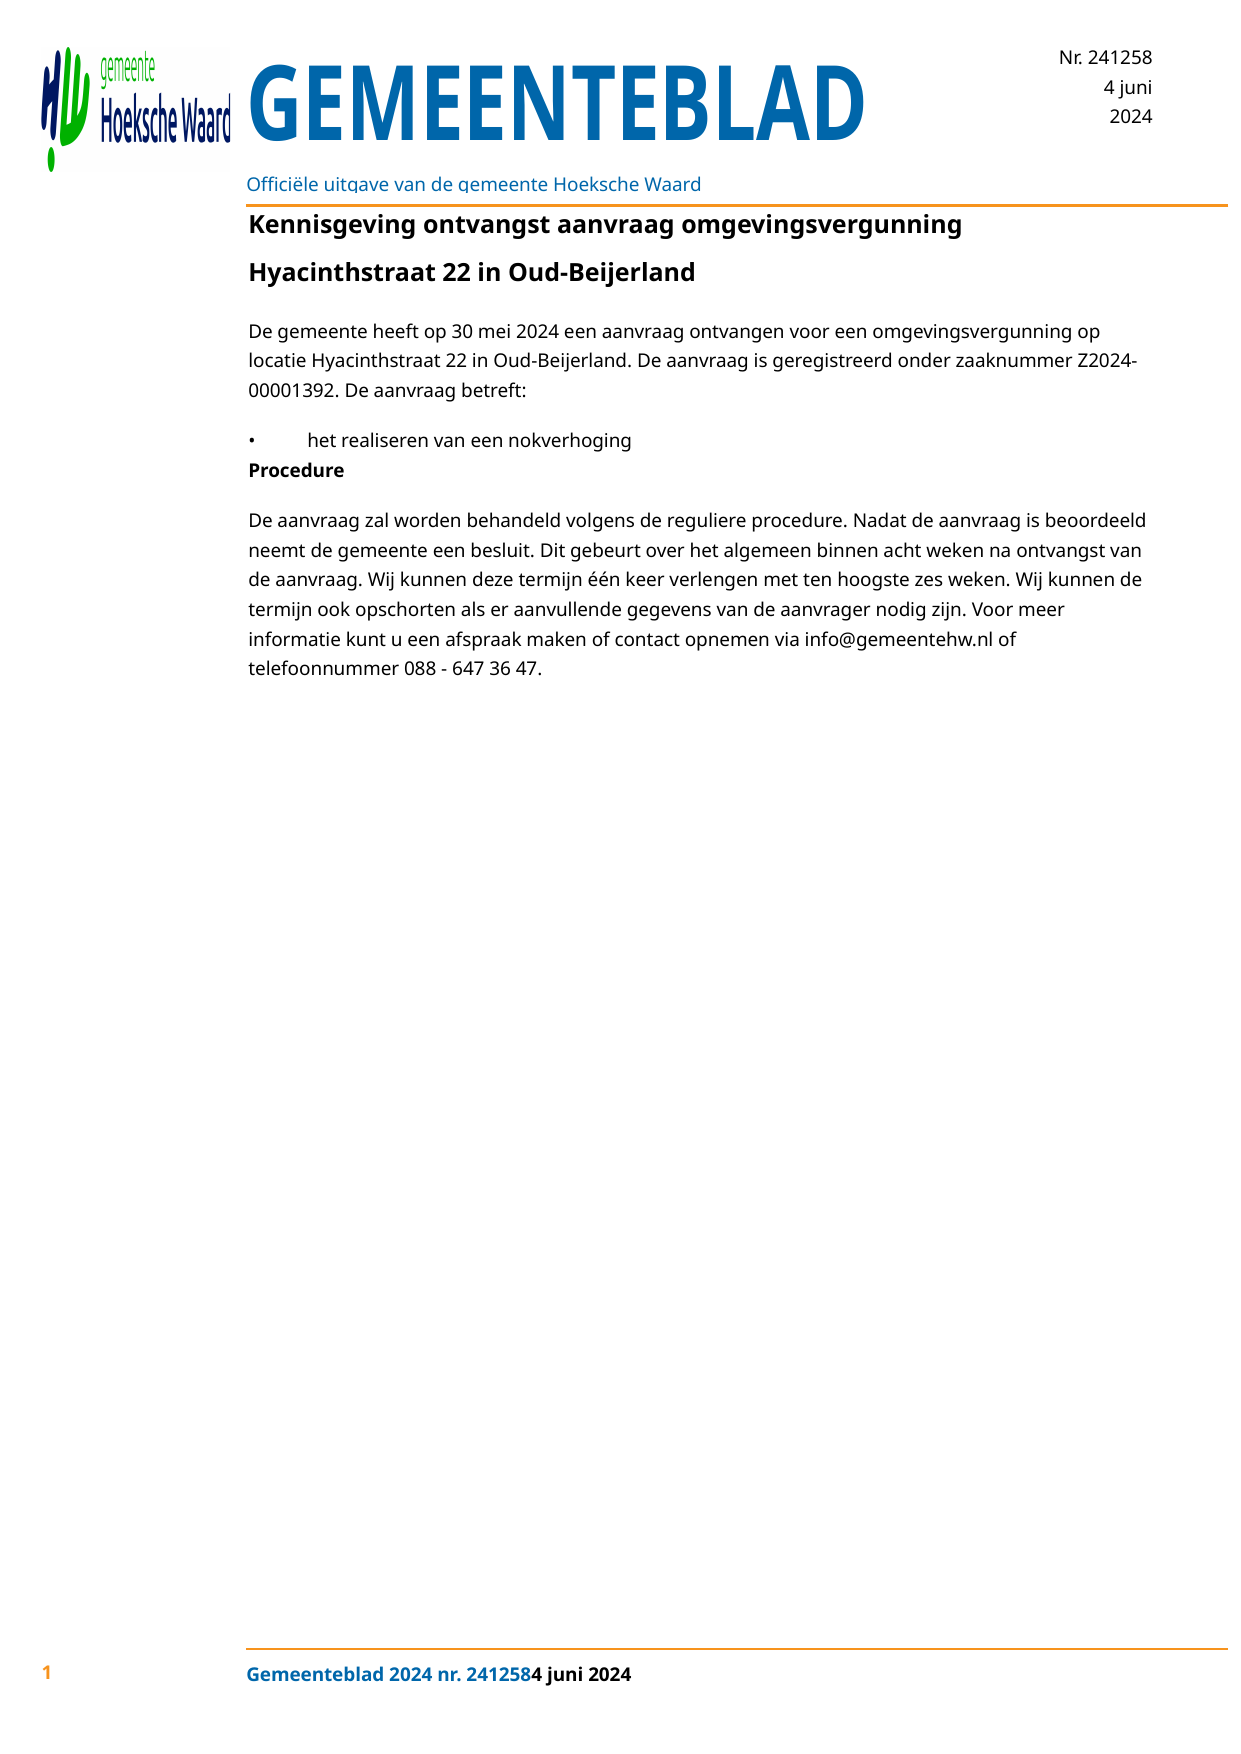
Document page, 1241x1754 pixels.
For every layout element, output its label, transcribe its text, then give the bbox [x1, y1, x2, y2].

text Kennisgeving ontvangst aanvraag omgevingsvergunning Hyacinthstraat 22 in Oud-Beijerland [248, 207, 1152, 288]
list het realiseren van een nokverhoging [248, 427, 1152, 453]
text De gemeente heeft op 30 mei 2024 een aanvraag ontvangen voor een omgevingsvergunning op locatie Hyacinthstraat 22 in Oud-Beijerland. De aanvraag is geregistreerd onder zaaknummer Z2024-00001392. De aanvraag betreft: [248, 318, 1152, 403]
text De aanvraag zal worden behandeld volgens de reguliere procedure. Nadat de aanvraag is beoordeeld neemt de gemeente een besluit. Dit gebeurt over het algemeen binnen acht weken na ontvangst van de aanvraag. Wij kunnen deze termijn één keer verlengen met ten hoogste zes weken. Wij kunnen de termijn ook opschorten als er aanvullende gegevens van de aanvrager nodig zijn. Voor meer informatie kunt u een afspraak maken of contact opnemen via info@gemeentehw.nl of telefoonnummer 088 - 647 36 47. [248, 507, 1152, 681]
text Procedure [248, 457, 1152, 483]
picture [41, 47, 231, 172]
